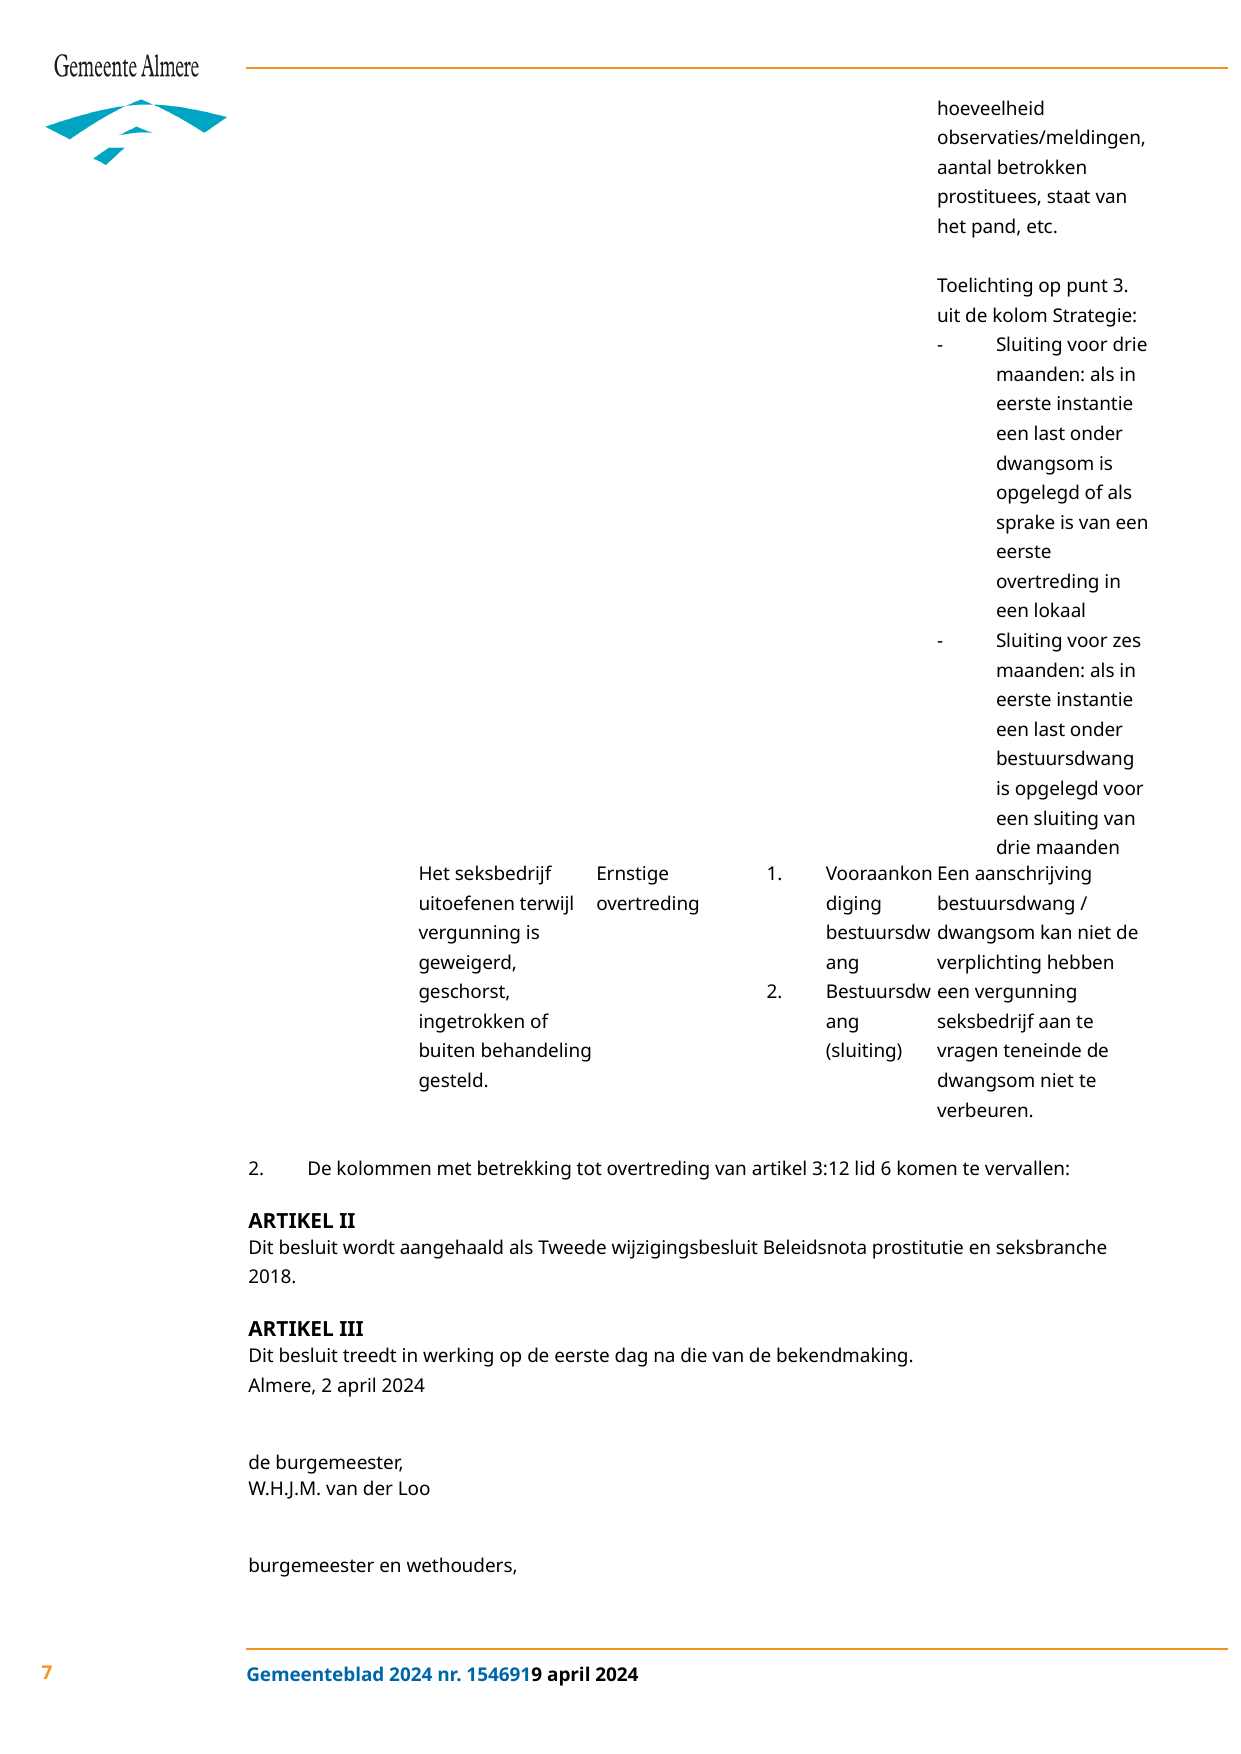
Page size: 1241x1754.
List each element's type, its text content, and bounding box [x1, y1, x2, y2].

text Dit besluit treedt in werking op de eerste dag na die van de bekendmaking. [248, 1343, 1152, 1368]
table_cell hoeveelheid observaties/meldingen, aantal betrokken prostituees, staat van het pand, etc. Toelichting op punt 3. uit de kolom Strategie: Sluiting voor drie maanden: als in eerste instantie een last onder dwangsom is opgelegd of als sprake is van een eerste overtreding in een lokaal Sluiting voor zes maanden: als in eerste instantie een last onder bestuursdwang is opgelegd voor een sluiting van drie maanden [937, 95, 1152, 860]
table_cell [596, 95, 766, 860]
text Dit besluit wordt aangehaald als Tweede wijzigingsbesluit Beleidsnota prostitutie en seksbranche 2018. [248, 1234, 1152, 1289]
text ARTIKEL III [248, 1314, 1152, 1343]
text W.H.J.M. van der Loo [248, 1475, 1152, 1501]
table_cell [248, 95, 418, 860]
table_cell Vooraankondiging bestuursdwang Bestuursdwang (sluiting) [766, 860, 937, 1122]
text Almere, 2 april 2024 [248, 1372, 1152, 1398]
table_cell [766, 95, 937, 860]
table_cell Een aanschrijving bestuursdwang / dwangsom kan niet de verplichting hebben een vergunning seksbedrijf aan te vragen teneinde de dwangsom niet te verbeuren. [937, 860, 1152, 1122]
picture [41, 47, 231, 172]
list De kolommen met betrekking tot overtreding van artikel 3:12 lid 6 komen te vervallen: [248, 1155, 1152, 1181]
text burgemeester en wethouders, [248, 1552, 1152, 1578]
table_cell [248, 860, 418, 1122]
table_cell [418, 95, 596, 860]
text de burgemeester, [248, 1449, 1152, 1475]
table_cell Het seksbedrijf uitoefenen terwijl vergunning is geweigerd, geschorst, ingetrokken of buiten behandeling gesteld. [418, 860, 596, 1122]
text ARTIKEL II [248, 1206, 1152, 1234]
table_cell Ernstige overtreding [596, 860, 766, 1122]
